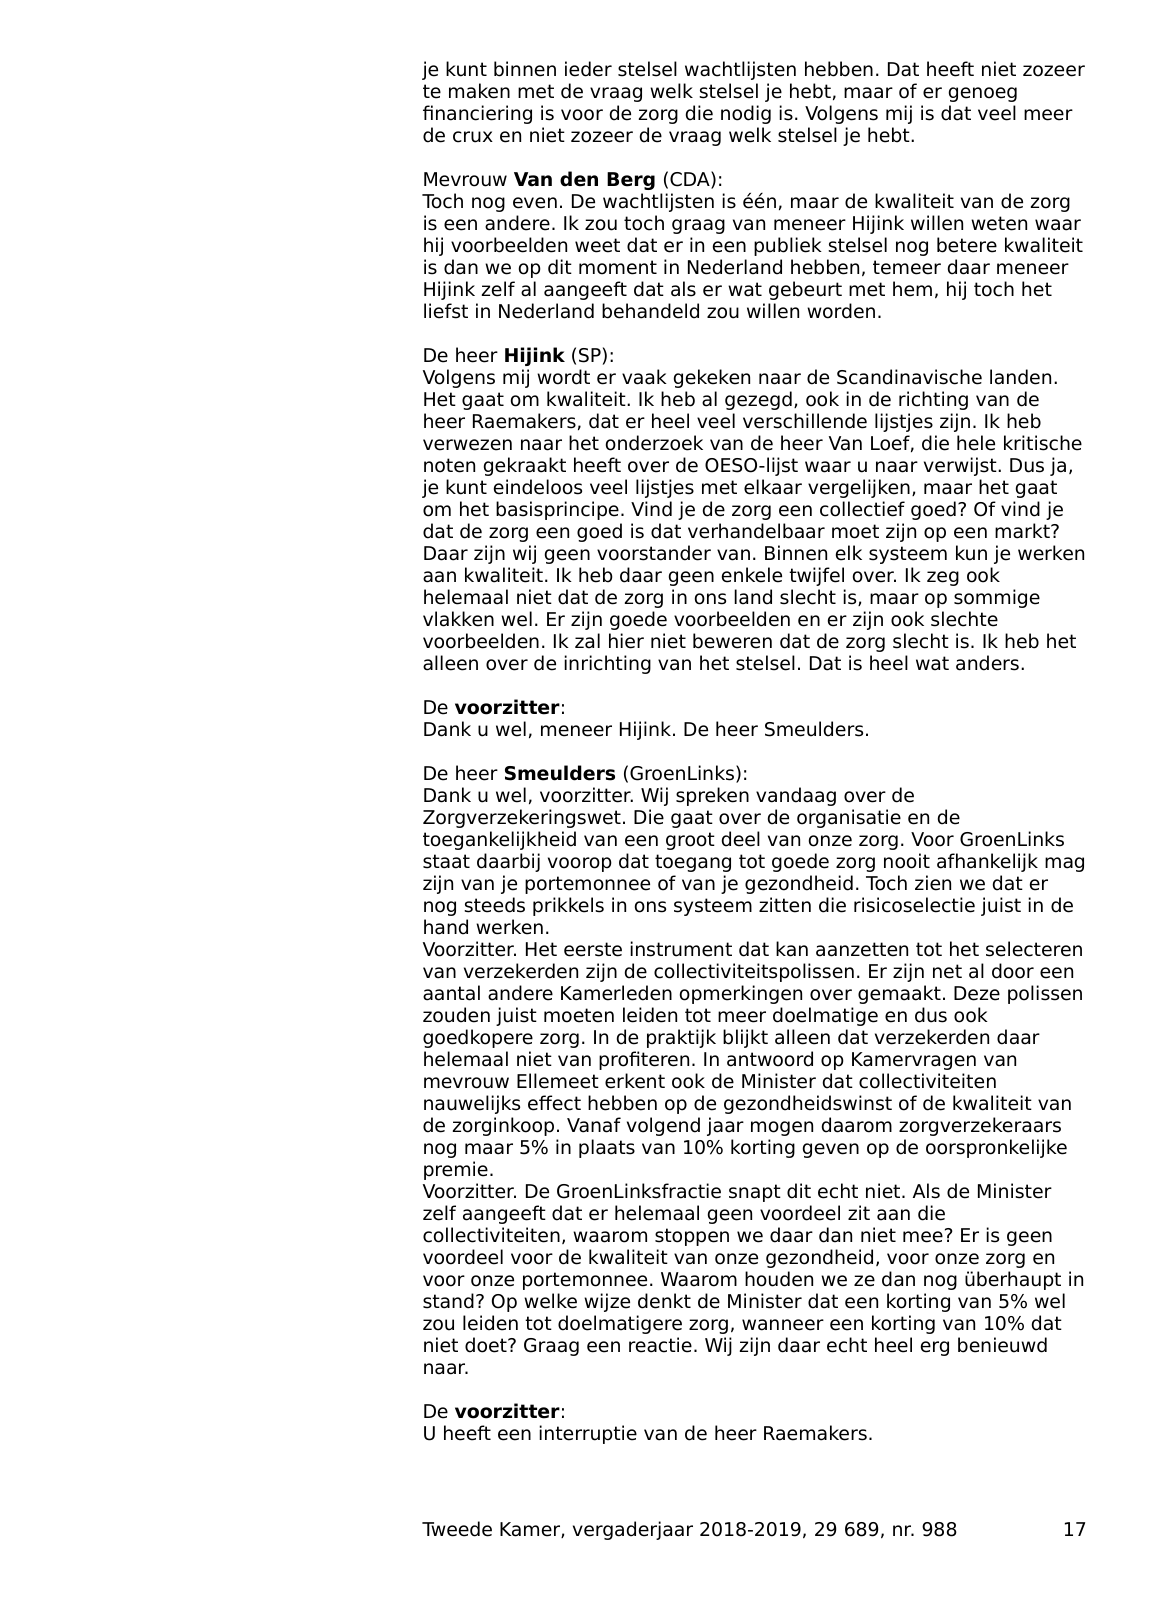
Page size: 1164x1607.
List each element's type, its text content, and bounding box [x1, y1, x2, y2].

text je kunt binnen ieder stelsel wachtlijsten hebben. Dat heeft niet zozeer te maken met de vraag welk stelsel je hebt, maar of er genoeg financiering is voor de zorg die nodig is. Volgens mij is dat veel meer de crux en niet zozeer de vraag welk stelsel je hebt. [422, 59, 1087, 147]
text Toch nog even. De wachtlijsten is één, maar de kwaliteit van de zorg is een andere. Ik zou toch graag van meneer Hijink willen weten waar hij voorbeelden weet dat er in een publiek stelsel nog betere kwaliteit is dan we op dit moment in Nederland hebben, temeer daar meneer Hijink zelf al aangeeft dat als er wat gebeurt met hem, hij toch het liefst in Nederland behandeld zou willen worden. [422, 191, 1087, 323]
text U heeft een interruptie van de heer Raemakers. [422, 1423, 1087, 1445]
text Dank u wel, voorzitter. Wij spreken vandaag over de Zorgverzekeringswet. Die gaat over de organisatie en de toegankelijkheid van een groot deel van onze zorg. Voor GroenLinks staat daarbij voorop dat toegang tot goede zorg nooit afhankelijk mag zijn van je portemonnee of van je gezondheid. Toch zien we dat er nog steeds prikkels in ons systeem zitten die risicoselectie juist in de hand werken. [422, 785, 1087, 939]
text Dank u wel, meneer Hijink. De heer Smeulders. [422, 719, 1087, 741]
text De heer Hijink (SP): [422, 345, 1087, 367]
text Voorzitter. De GroenLinksfractie snapt dit echt niet. Als de Minister zelf aangeeft dat er helemaal geen voordeel zit aan die collectiviteiten, waarom stoppen we daar dan niet mee? Er is geen voordeel voor de kwaliteit van onze gezondheid, voor onze zorg en voor onze portemonnee. Waarom houden we ze dan nog überhaupt in stand? Op welke wijze denkt de Minister dat een korting van 5% wel zou leiden tot doelmatigere zorg, wanneer een korting van 10% dat niet doet? Graag een reactie. Wij zijn daar echt heel erg benieuwd naar. [422, 1181, 1087, 1379]
text De heer Smeulders (GroenLinks): [422, 763, 1087, 785]
text De voorzitter: [422, 1401, 1087, 1423]
text Mevrouw Van den Berg (CDA): [422, 169, 1087, 191]
text De voorzitter: [422, 697, 1087, 719]
text Voorzitter. Het eerste instrument dat kan aanzetten tot het selecteren van verzekerden zijn de collectiviteitspolissen. Er zijn net al door een aantal andere Kamerleden opmerkingen over gemaakt. Deze polissen zouden juist moeten leiden tot meer doelmatige en dus ook goedkopere zorg. In de praktijk blijkt alleen dat verzekerden daar helemaal niet van profiteren. In antwoord op Kamervragen van mevrouw Ellemeet erkent ook de Minister dat collectiviteiten nauwelijks effect hebben op de gezondheidswinst of de kwaliteit van de zorginkoop. Vanaf volgend jaar mogen daarom zorgverzekeraars nog maar 5% in plaats van 10% korting geven op de oorspronkelijke premie. [422, 939, 1087, 1181]
text Volgens mij wordt er vaak gekeken naar de Scandinavische landen. Het gaat om kwaliteit. Ik heb al gezegd, ook in de richting van de heer Raemakers, dat er heel veel verschillende lijstjes zijn. Ik heb verwezen naar het onderzoek van de heer Van Loef, die hele kritische noten gekraakt heeft over de OESO-lijst waar u naar verwijst. Dus ja, je kunt eindeloos veel lijstjes met elkaar vergelijken, maar het gaat om het basisprincipe. Vind je de zorg een collectief goed? Of vind je dat de zorg een goed is dat verhandelbaar moet zijn op een markt? Daar zijn wij geen voorstander van. Binnen elk systeem kun je werken aan kwaliteit. Ik heb daar geen enkele twijfel over. Ik zeg ook helemaal niet dat de zorg in ons land slecht is, maar op sommige vlakken wel. Er zijn goede voorbeelden en er zijn ook slechte voorbeelden. Ik zal hier niet beweren dat de zorg slecht is. Ik heb het alleen over de inrichting van het stelsel. Dat is heel wat anders. [422, 367, 1087, 675]
